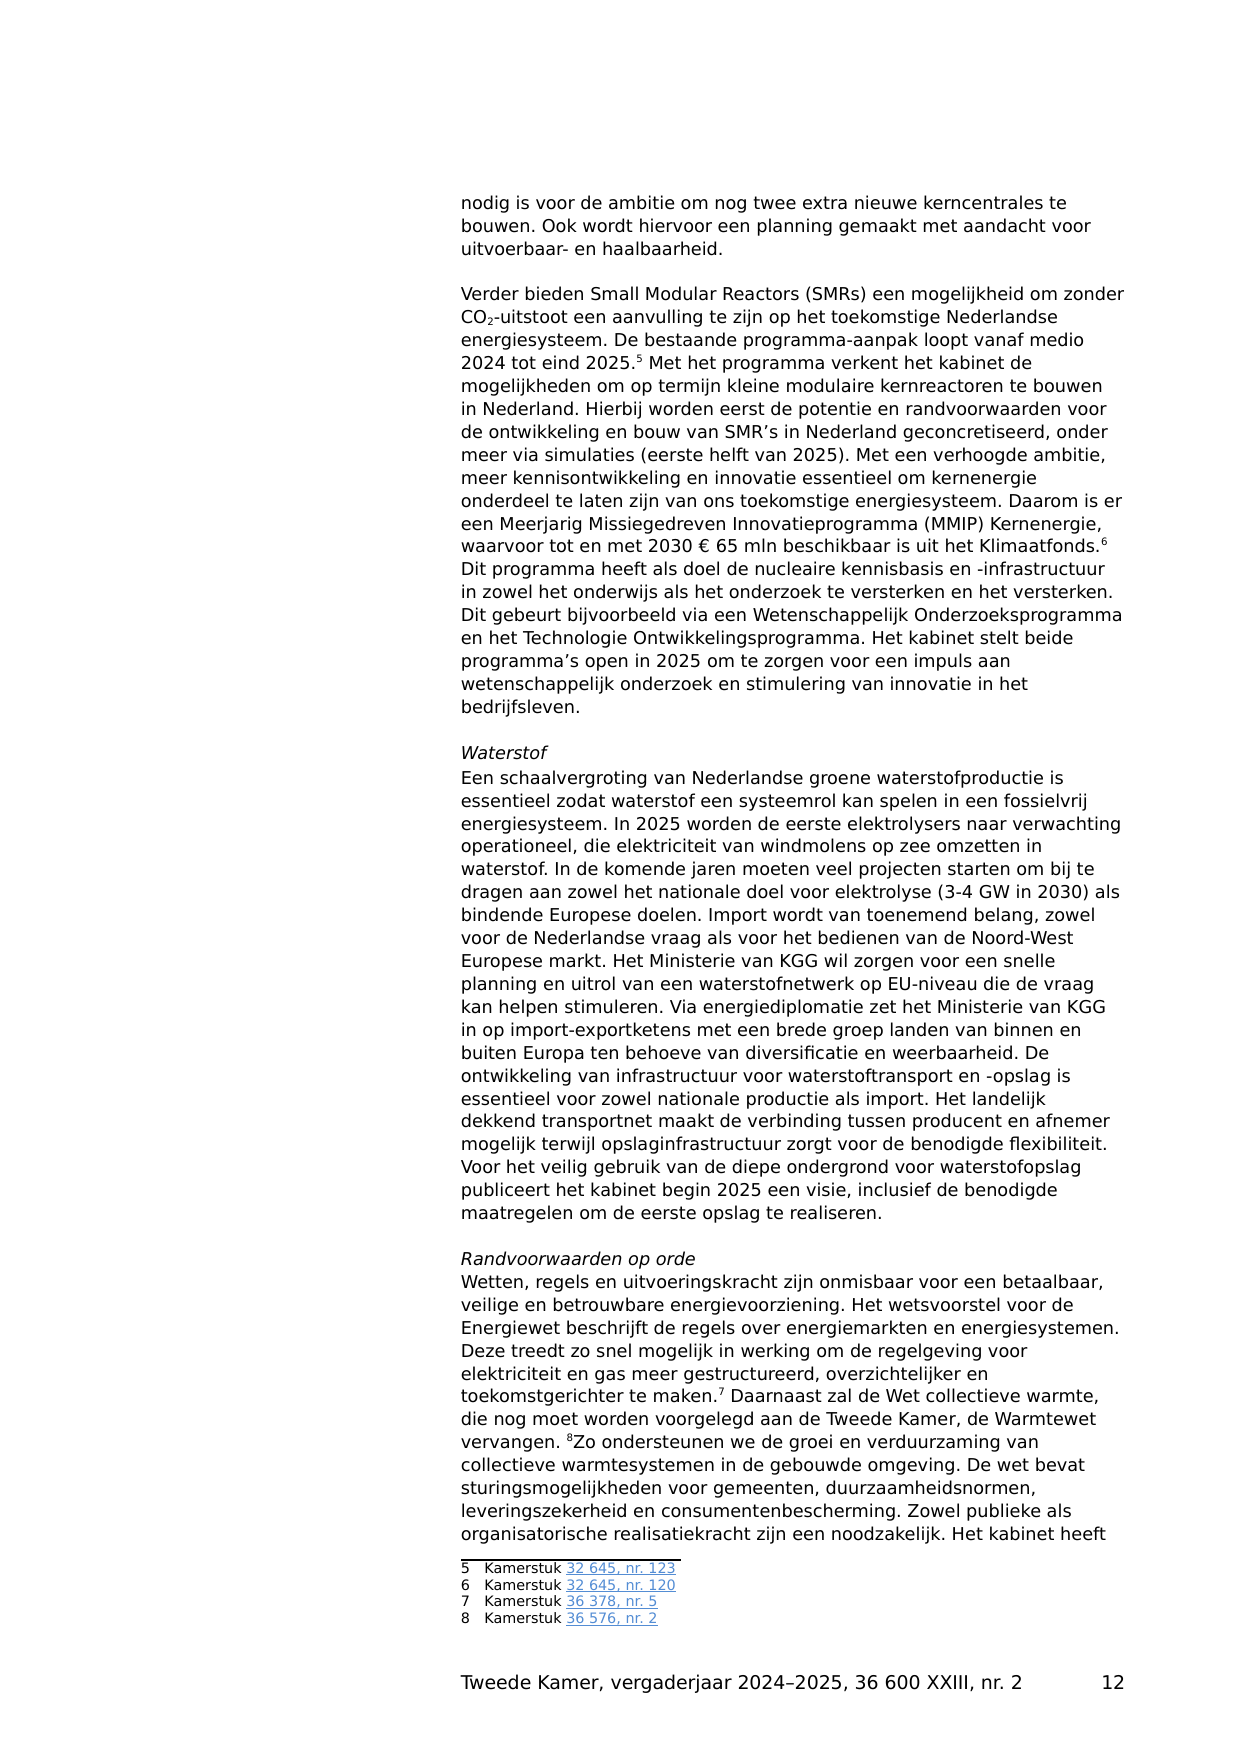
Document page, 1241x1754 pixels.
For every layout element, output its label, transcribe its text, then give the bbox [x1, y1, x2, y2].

text __Kamerstuk 32 645, nr. 120 [461, 1577, 1125, 1593]
text nodig is voor de ambitie om nog twee extra nieuwe kerncentrales te bouwen. Ook wordt hiervoor een planning gemaakt met aandacht voor uitvoerbaar- en haalbaarheid. [461, 191, 1125, 259]
text Waterstof [461, 741, 1125, 764]
text Randvoorwaarden op orde Wetten, regels en uitvoeringskracht zijn onmisbaar voor een betaalbaar, veilige en betrouwbare energievoorziening. Het wetsvoorstel voor de Energiewet beschrijft de regels over energiemarkten en energiesystemen. Deze treedt zo snel mogelijk in werking om de regelgeving voor elektriciteit en gas meer gestructureerd, overzichtelijker en toekomstgerichter te maken. Daarnaast zal de Wet collectieve warmte, die nog moet worden voorgelegd aan de Tweede Kamer, de Warmtewet vervangen. Zo ondersteunen we de groei en verduurzaming van collectieve warmtesystemen in de gebouwde omgeving. De wet bevat sturingsmogelijkheden voor gemeenten, duurzaamheidsnormen, leveringszekerheid en consumentenbescherming. Zowel publieke als organisatorische realisatiekracht zijn een noodzakelijk. Het kabinet heeft [461, 1247, 1125, 1545]
text __Kamerstuk 36 576, nr. 2 [461, 1610, 1125, 1627]
text Een schaalvergroting van Nederlandse groene waterstofproductie is essentieel zodat waterstof een systeemrol kan spelen in een fossielvrij energiesysteem. In 2025 worden de eerste elektrolysers naar verwachting operationeel, die elektriciteit van windmolens op zee omzetten in waterstof. In de komende jaren moeten veel projecten starten om bij te dragen aan zowel het nationale doel voor elektrolyse (3-4 GW in 2030) als bindende Europese doelen. Import wordt van toenemend belang, zowel voor de Nederlandse vraag als voor het bedienen van de Noord-West Europese markt. Het Ministerie van KGG wil zorgen voor een snelle planning en uitrol van een waterstofnetwerk op EU-niveau die de vraag kan helpen stimuleren. Via energiediplomatie zet het Ministerie van KGG in op import-exportketens met een brede groep landen van binnen en buiten Europa ten behoeve van diversificatie en weerbaarheid. De ontwikkeling van infrastructuur voor waterstoftransport en -opslag is essentieel voor zowel nationale productie als import. Het landelijk dekkend transportnet maakt de verbinding tussen producent en afnemer mogelijk terwijl opslaginfrastructuur zorgt voor de benodigde flexibiliteit. Voor het veilig gebruik van de diepe ondergrond voor waterstofopslag publiceert het kabinet begin 2025 een visie, inclusief de benodigde maatregelen om de eerste opslag te realiseren. [461, 766, 1125, 1224]
text Verder bieden Small Modular Reactors (SMRs) een mogelijkheid om zonder CO2-uitstoot een aanvulling te zijn op het toekomstige Nederlandse energiesysteem. De bestaande programma-aanpak loopt vanaf medio 2024 tot eind 2025. Met het programma verkent het kabinet de mogelijkheden om op termijn kleine modulaire kernreactoren te bouwen in Nederland. Hierbij worden eerst de potentie en randvoorwaarden voor de ontwikkeling en bouw van SMR’s in Nederland geconcretiseerd, onder meer via simulaties (eerste helft van 2025). Met een verhoogde ambitie, meer kennisontwikkeling en innovatie essentieel om kernenergie onderdeel te laten zijn van ons toekomstige energiesysteem. Daarom is er een Meerjarig Missiegedreven Innovatieprogramma (MMIP) Kernenergie, waarvoor tot en met 2030 € 65 mln beschikbaar is uit het Klimaatfonds. Dit programma heeft als doel de nucleaire kennisbasis en -infrastructuur in zowel het onderwijs als het onderzoek te versterken en het versterken. Dit gebeurt bijvoorbeeld via een Wetenschappelijk Onderzoeksprogramma en het Technologie Ontwikkelingsprogramma. Het kabinet stelt beide programma’s open in 2025 om te zorgen voor een impuls aan wetenschappelijk onderzoek en stimulering van innovatie in het bedrijfsleven. [461, 282, 1125, 718]
text __Kamerstuk 36 378, nr. 5 [461, 1593, 1125, 1610]
text __Kamerstuk 32 645, nr. 123 [461, 1560, 1125, 1577]
